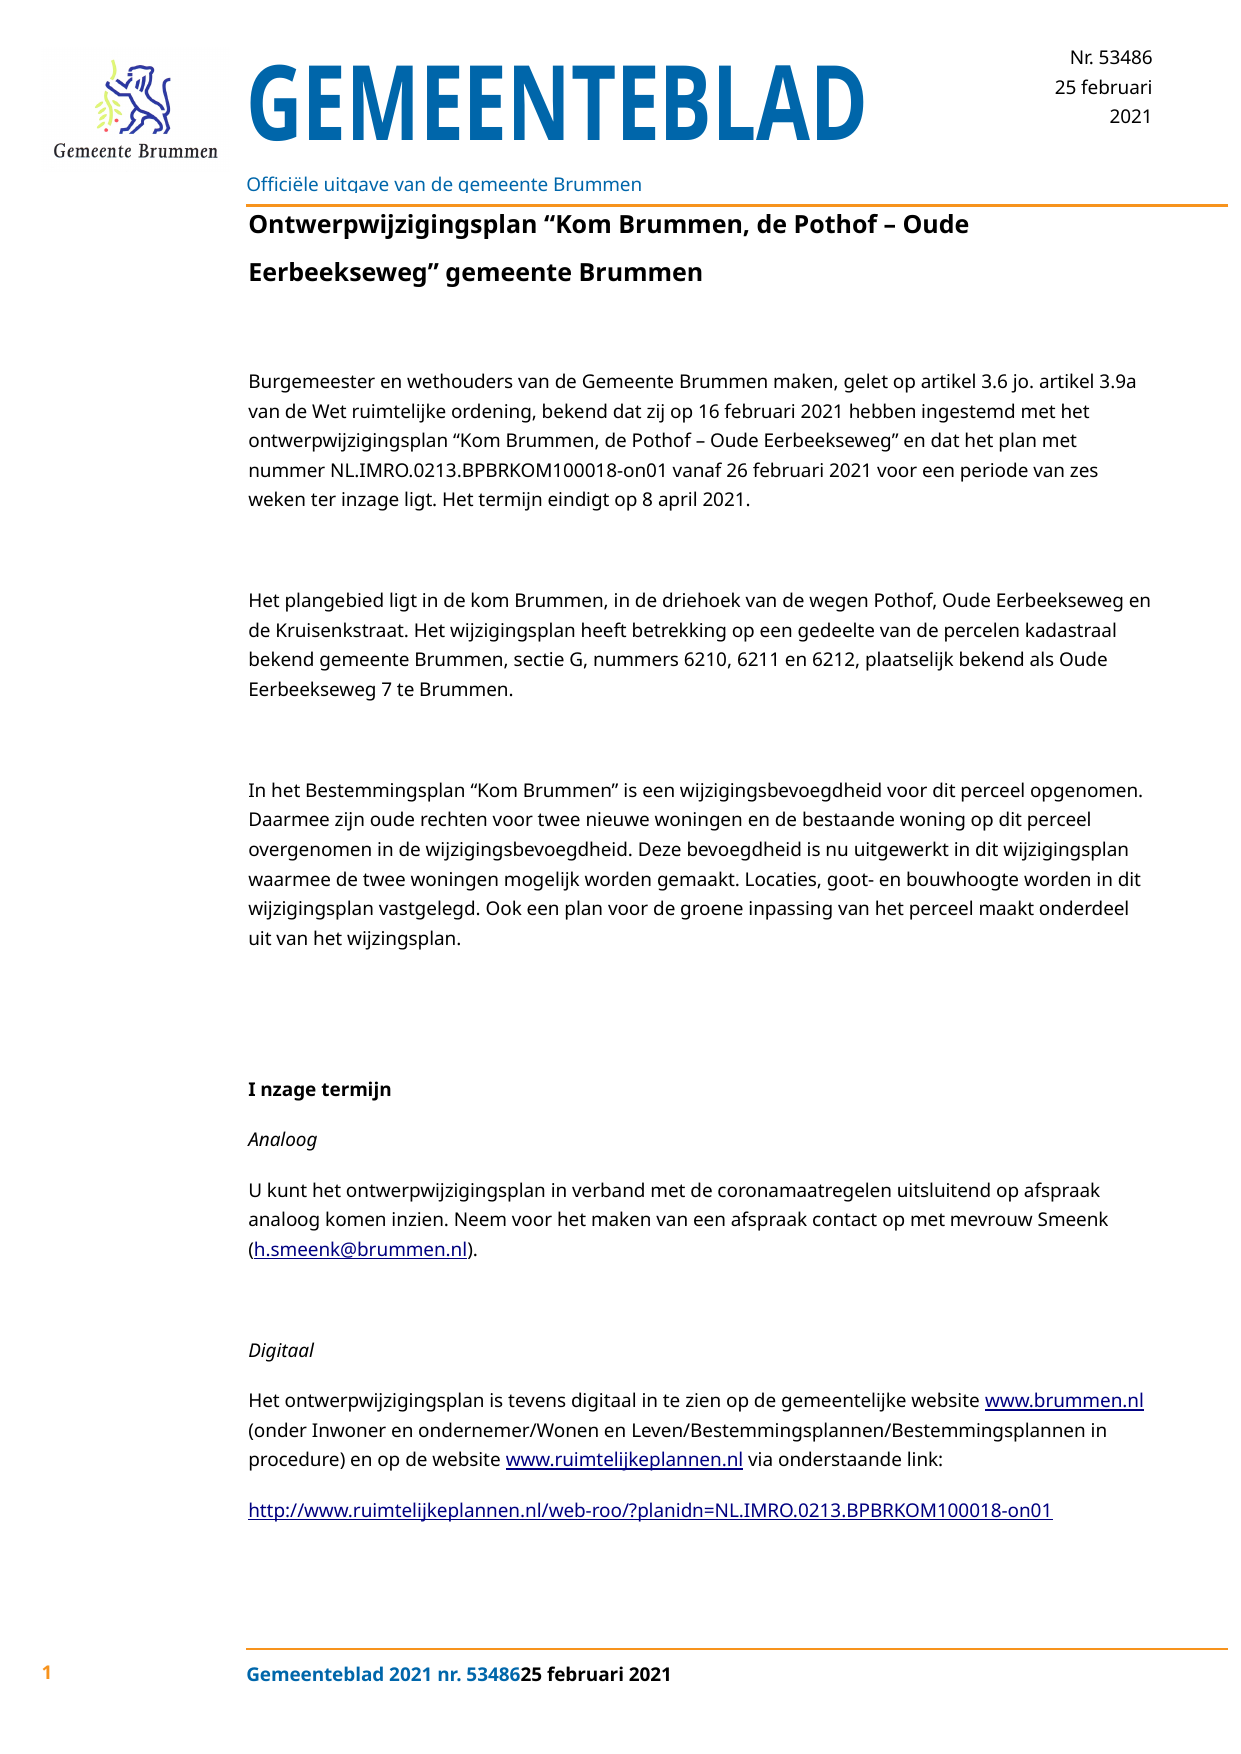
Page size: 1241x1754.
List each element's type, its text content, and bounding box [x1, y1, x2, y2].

text U kunt het ontwerpwijzigingsplan in verband met de coronamaatregelen uitsluitend op afspraak analoog komen inzien. Neem voor het maken van een afspraak contact op met mevrouw Smeenk (h.smeenk@brummen.nl). [248, 1177, 1152, 1262]
text http://www.ruimtelijkeplannen.nl/web-roo/?planidn=NL.IMRO.0213.BPBRKOM100018-on01 [248, 1497, 1152, 1523]
text Ontwerpwijzigingsplan “Kom Brummen, de Pothof – Oude Eerbeekseweg” gemeente Brummen [248, 207, 1152, 288]
text Het ontwerpwijzigingsplan is tevens digitaal in te zien op de gemeentelijke website www.brummen.nl (onder Inwoner en ondernemer/Wonen en Leven/Bestemmingsplannen/Bestemmingsplannen in procedure) en op de website www.ruimtelijkeplannen.nl via onderstaande link: [248, 1387, 1152, 1472]
picture [41, 47, 231, 172]
text Digitaal [248, 1337, 1152, 1363]
text Het plangebied ligt in de kom Brummen, in de driehoek van de wegen Pothof, Oude Eerbeekseweg en de Kruisenkstraat. Het wijzigingsplan heeft betrekking op een gedeelte van de percelen kadastraal bekend gemeente Brummen, sectie G, nummers 6210, 6211 en 6212, plaatselijk bekend als Oude Eerbeekseweg 7 te Brummen. [248, 587, 1152, 702]
text I nzage termijn [248, 1076, 1152, 1102]
text Burgemeester en wethouders van de Gemeente Brummen maken, gelet op artikel 3.6 jo. artikel 3.9a van de Wet ruimtelijke ordening, bekend dat zij op 16 februari 2021 hebben ingestemd met het ontwerpwijzigingsplan “Kom Brummen, de Pothof – Oude Eerbeekseweg” en dat het plan met nummer NL.IMRO.0213.BPBRKOM100018-on01 vanaf 26 februari 2021 voor een periode van zes weken ter inzage ligt. Het termijn eindigt op 8 april 2021. [248, 368, 1152, 512]
text In het Bestemmingsplan “Kom Brummen” is een wijzigingsbevoegdheid voor dit perceel opgenomen. Daarmee zijn oude rechten voor twee nieuwe woningen en de bestaande woning op dit perceel overgenomen in de wijzigingsbevoegdheid. Deze bevoegdheid is nu uitgewerkt in dit wijzigingsplan waarmee de twee woningen mogelijk worden gemaakt. Locaties, goot- en bouwhoogte worden in dit wijzigingsplan vastgelegd. Ook een plan voor de groene inpassing van het perceel maakt onderdeel uit van het wijzingsplan. [248, 777, 1152, 951]
text Analoog [248, 1127, 1152, 1152]
